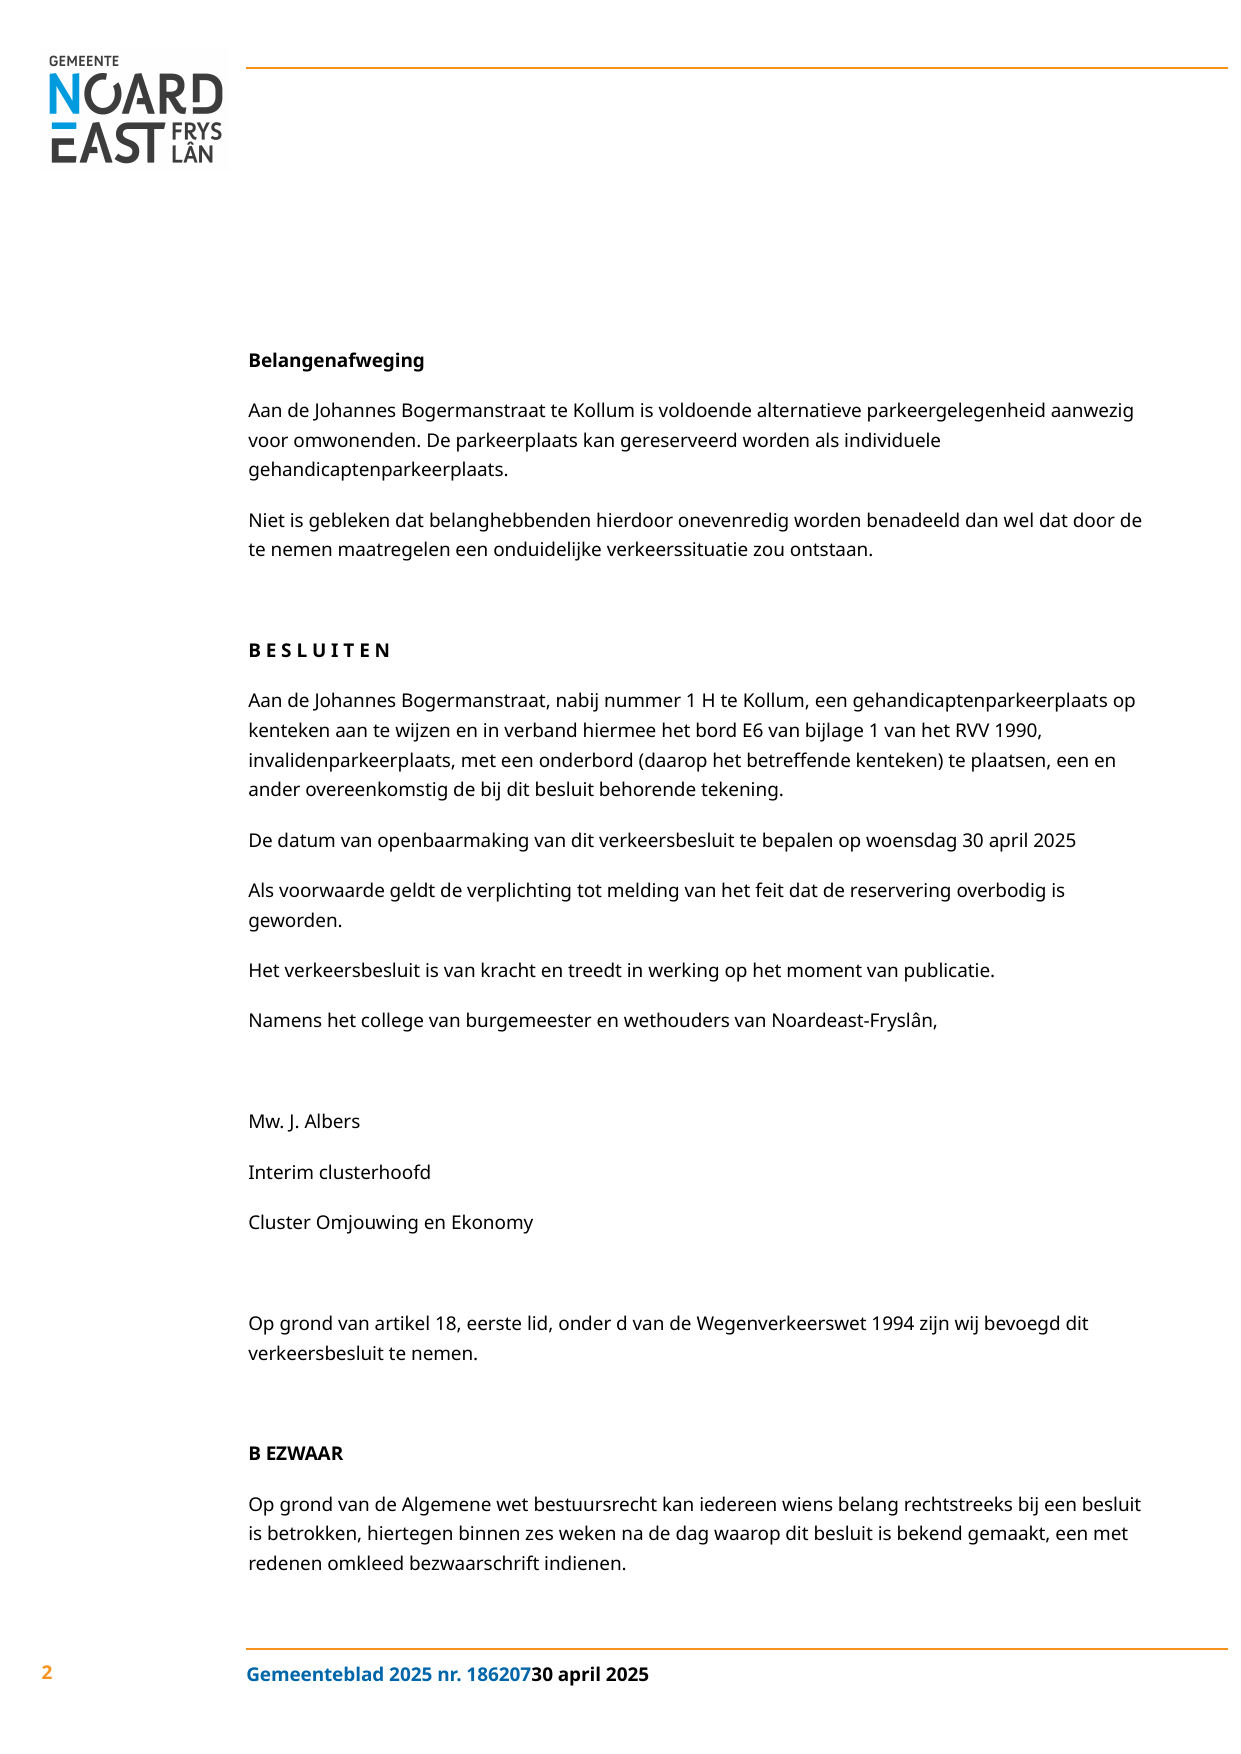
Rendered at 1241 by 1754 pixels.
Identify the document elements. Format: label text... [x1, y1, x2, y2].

text Als voorwaarde geldt de verplichting tot melding van het feit dat de reservering overbodig is geworden. [248, 877, 1152, 933]
text Niet is gebleken dat belanghebbenden hierdoor onevenredig worden benadeeld dan wel dat door de te nemen maatregelen een onduidelijke verkeerssituatie zou ontstaan. [248, 507, 1152, 562]
text Mw. J. Albers [248, 1108, 1152, 1134]
text Belangenafweging [248, 347, 1152, 373]
text Aan de Johannes Bogermanstraat te Kollum is voldoende alternatieve parkeergelegenheid aanwezig voor omwonenden. De parkeerplaats kan gereserveerd worden als individuele gehandicaptenparkeerplaats. [248, 397, 1152, 482]
picture [41, 47, 231, 172]
text Interim clusterhoofd [248, 1159, 1152, 1185]
text B EZWAAR [248, 1441, 1152, 1466]
text B E S L U I T E N [248, 637, 1152, 663]
text De datum van openbaarmaking van dit verkeersbesluit te bepalen op woensdag 30 april 2025 [248, 827, 1152, 853]
text Het verkeersbesluit is van kracht en treedt in werking op het moment van publicatie. [248, 957, 1152, 983]
text Aan de Johannes Bogermanstraat, nabij nummer 1 H te Kollum, een gehandicaptenparkeerplaats op kenteken aan te wijzen en in verband hiermee het bord E6 van bijlage 1 van het RVV 1990, invalidenparkeerplaats, met een onderbord (daarop het betreffende kenteken) te plaatsen, een en ander overeenkomstig de bij dit besluit behorende tekening. [248, 688, 1152, 802]
text Op grond van artikel 18, eerste lid, onder d van de Wegenverkeerswet 1994 zijn wij bevoegd dit verkeersbesluit te nemen. [248, 1310, 1152, 1366]
text Op grond van de Algemene wet bestuursrecht kan iedereen wiens belang rechtstreeks bij een besluit is betrokken, hiertegen binnen zes weken na de dag waarop dit besluit is bekend gemaakt, een met redenen omkleed bezwaarschrift indienen. [248, 1491, 1152, 1576]
text Namens het college van burgemeester en wethouders van Noardeast-Fryslân, [248, 1008, 1152, 1033]
text Cluster Omjouwing en Ekonomy [248, 1209, 1152, 1235]
